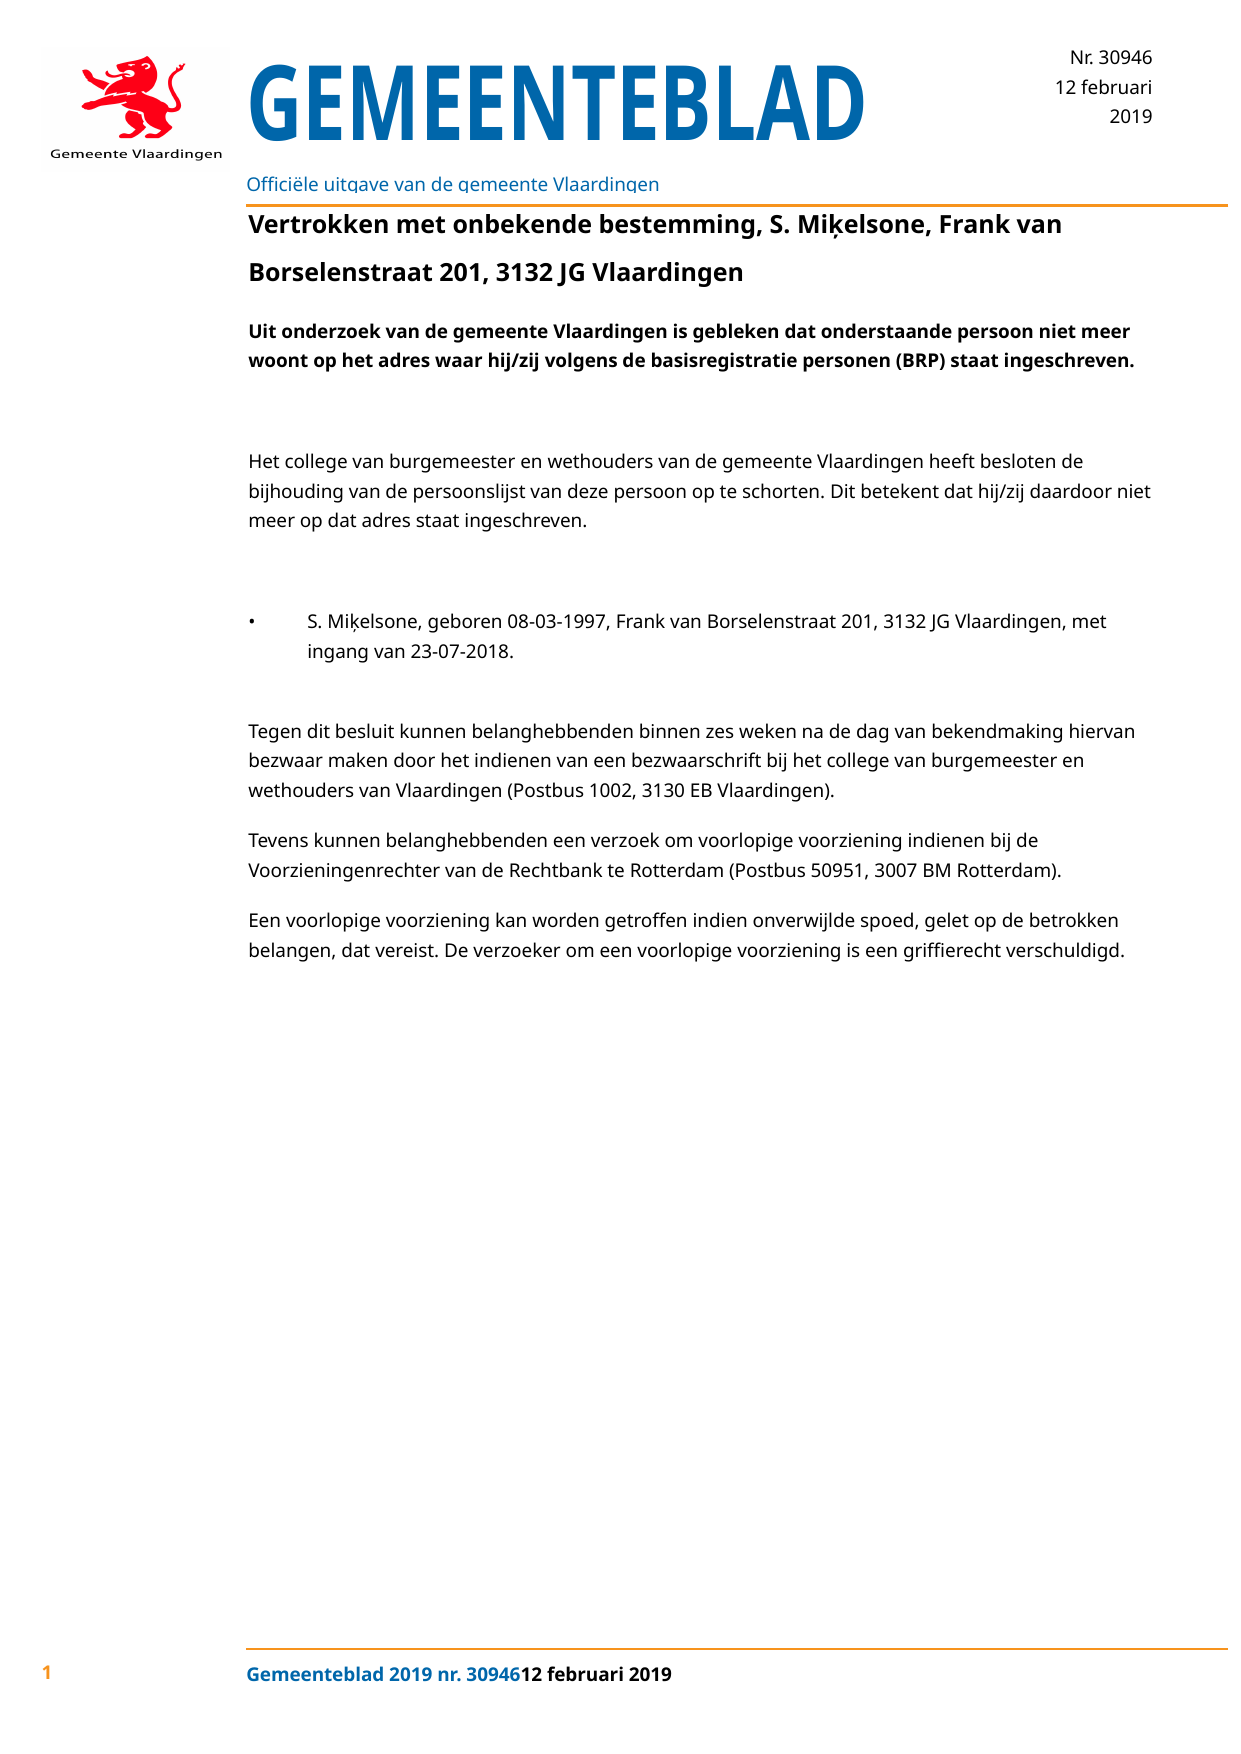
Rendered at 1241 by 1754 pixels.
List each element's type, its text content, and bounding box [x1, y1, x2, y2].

text Uit onderzoek van de gemeente Vlaardingen is gebleken dat onderstaande persoon niet meer woont op het adres waar hij/zij volgens de basisregistratie personen (BRP) staat ingeschreven. [248, 318, 1152, 373]
text Een voorlopige voorziening kan worden getroffen indien onverwijlde spoed, gelet op de betrokken belangen, dat vereist. De verzoeker om een voorlopige voorziening is een griffierecht verschuldigd. [248, 907, 1152, 963]
list S. Miķelsone, geboren 08-03-1997, Frank van Borselenstraat 201, 3132 JG Vlaardingen, met ingang van 23-07-2018. [248, 608, 1152, 664]
text Vertrokken met onbekende bestemming, S. Miķelsone, Frank van Borselenstraat 201, 3132 JG Vlaardingen [248, 207, 1152, 288]
text Tegen dit besluit kunnen belanghebbenden binnen zes weken na de dag van bekendmaking hiervan bezwaar maken door het indienen van een bezwaarschrift bij het college van burgemeester en wethouders van Vlaardingen (Postbus 1002, 3130 EB Vlaardingen). [248, 718, 1152, 803]
picture [41, 47, 231, 172]
text Tevens kunnen belanghebbenden een verzoek om voorlopige voorziening indienen bij de Voorzieningenrechter van de Rechtbank te Rotterdam (Postbus 50951, 3007 BM Rotterdam). [248, 827, 1152, 883]
text Het college van burgemeester en wethouders van de gemeente Vlaardingen heeft besloten de bijhouding van de persoonslijst van deze persoon op te schorten. Dit betekent dat hij/zij daardoor niet meer op dat adres staat ingeschreven. [248, 448, 1152, 533]
